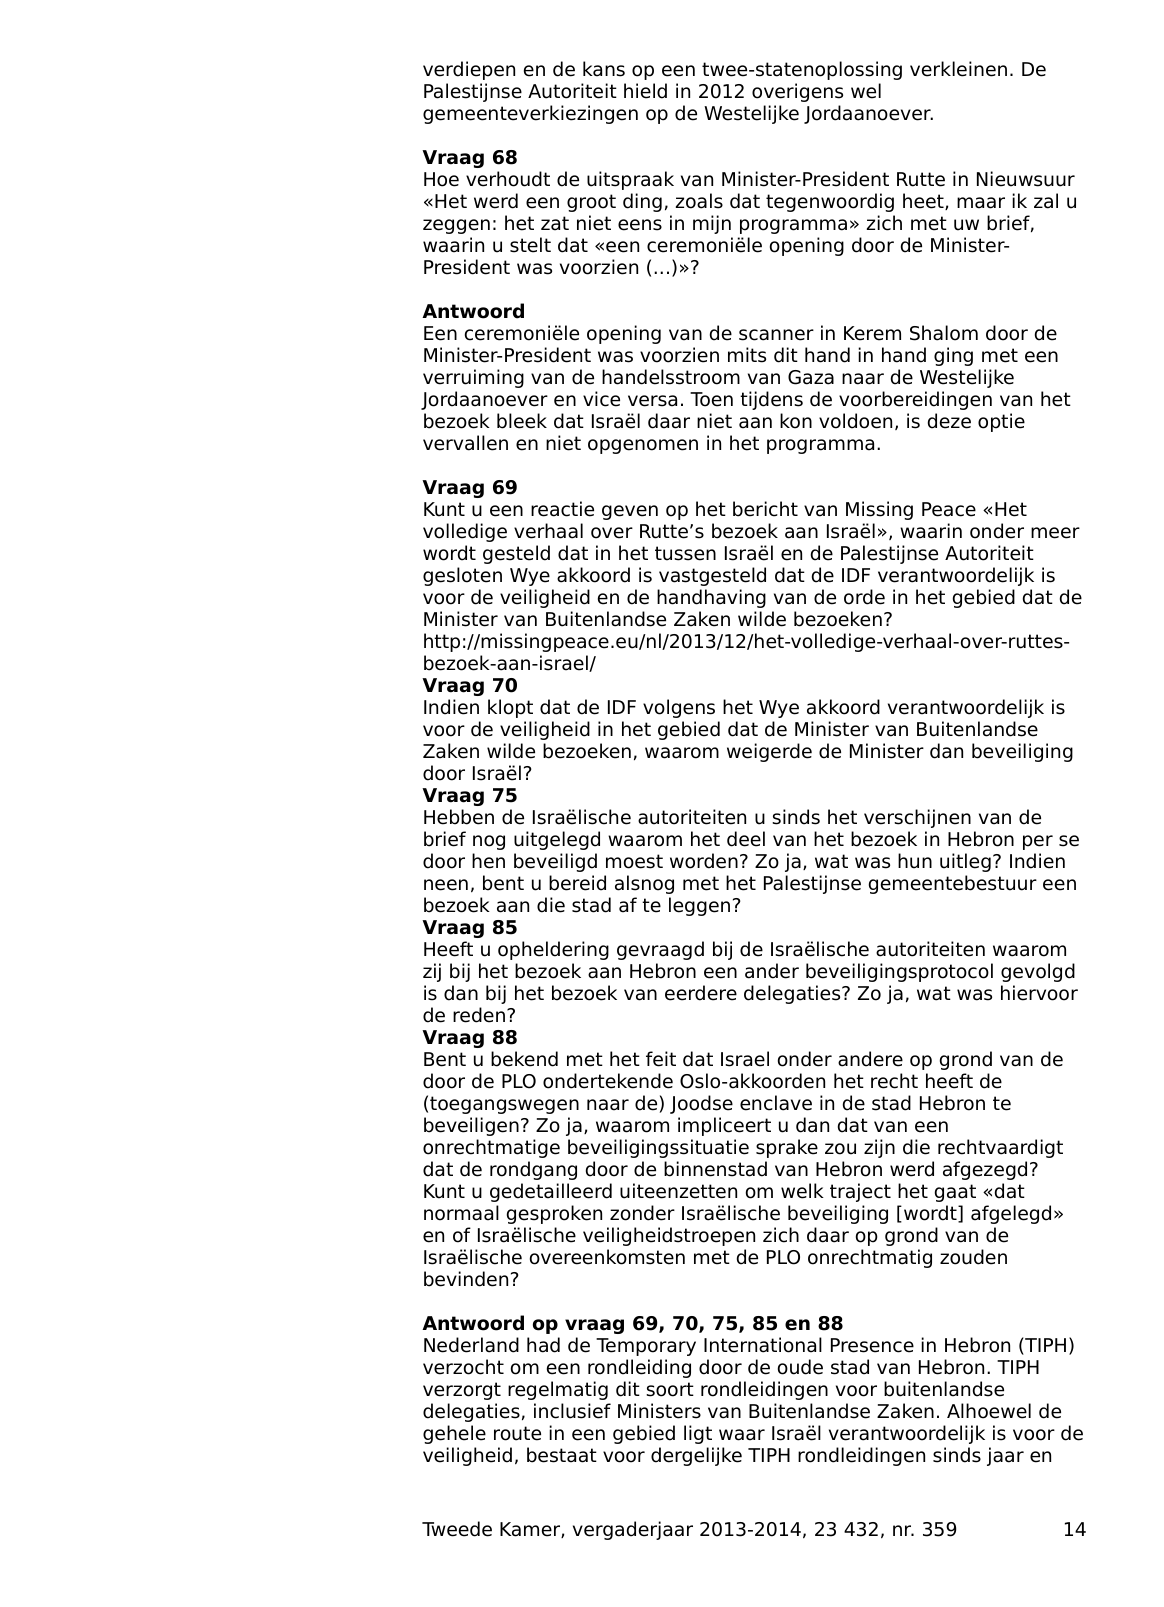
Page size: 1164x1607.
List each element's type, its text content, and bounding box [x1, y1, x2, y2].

text Indien klopt dat de IDF volgens het Wye akkoord verantwoordelijk is voor de veiligheid in het gebied dat de Minister van Buitenlandse Zaken wilde bezoeken, waarom weigerde de Minister dan beveiliging door Israël? [422, 697, 1087, 785]
text Vraag 85 [422, 917, 1087, 939]
text Vraag 70 [422, 675, 1087, 697]
text Bent u bekend met het feit dat Israel onder andere op grond van de door de PLO ondertekende Oslo-akkoorden het recht heeft de (toegangswegen naar de) Joodse enclave in de stad Hebron te beveiligen? Zo ja, waarom impliceert u dan dat van een onrechtmatige beveiligingssituatie sprake zou zijn die rechtvaardigt dat de rondgang door de binnenstad van Hebron werd afgezegd? Kunt u gedetailleerd uiteenzetten om welk traject het gaat «dat normaal gesproken zonder Israëlische beveiliging [wordt] afgelegd» en of Israëlische veiligheidstroepen zich daar op grond van de Israëlische overeenkomsten met de PLO onrechtmatig zouden bevinden? [422, 1049, 1087, 1291]
text Antwoord op vraag 69, 70, 75, 85 en 88 [422, 1313, 1087, 1335]
text Hoe verhoudt de uitspraak van Minister-President Rutte in Nieuwsuur «Het werd een groot ding, zoals dat tegenwoordig heet, maar ik zal u zeggen: het zat niet eens in mijn programma» zich met uw brief, waarin u stelt dat «een ceremoniële opening door de Minister-President was voorzien (...)»? [422, 169, 1087, 279]
text Hebben de Israëlische autoriteiten u sinds het verschijnen van de brief nog uitgelegd waarom het deel van het bezoek in Hebron per se door hen beveiligd moest worden? Zo ja, wat was hun uitleg? Indien neen, bent u bereid alsnog met het Palestijnse gemeentebestuur een bezoek aan die stad af te leggen? [422, 807, 1087, 917]
text Vraag 88 [422, 1027, 1087, 1049]
text Kunt u een reactie geven op het bericht van Missing Peace «Het volledige verhaal over Rutte’s bezoek aan Israël», waarin onder meer wordt gesteld dat in het tussen Israël en de Palestijnse Autoriteit gesloten Wye akkoord is vastgesteld dat de IDF verantwoordelijk is voor de veiligheid en de handhaving van de orde in het gebied dat de Minister van Buitenlandse Zaken wilde bezoeken? http://missingpeace.eu/nl/2013/12/het-volledige-verhaal-over-ruttes-bezoek-aan-israel/ [422, 499, 1087, 675]
text Nederland had de Temporary International Presence in Hebron (TIPH) verzocht om een rondleiding door de oude stad van Hebron. TIPH verzorgt regelmatig dit soort rondleidingen voor buitenlandse delegaties, inclusief Ministers van Buitenlandse Zaken. Alhoewel de gehele route in een gebied ligt waar Israël verantwoordelijk is voor de veiligheid, bestaat voor dergelijke TIPH rondleidingen sinds jaar en [422, 1335, 1087, 1467]
text Vraag 75 [422, 785, 1087, 807]
text verdiepen en de kans op een twee-statenoplossing verkleinen. De Palestijnse Autoriteit hield in 2012 overigens wel gemeenteverkiezingen op de Westelijke Jordaanoever. [422, 59, 1087, 125]
text Een ceremoniële opening van de scanner in Kerem Shalom door de Minister-President was voorzien mits dit hand in hand ging met een verruiming van de handelsstroom van Gaza naar de Westelijke Jordaanoever en vice versa. Toen tijdens de voorbereidingen van het bezoek bleek dat Israël daar niet aan kon voldoen, is deze optie vervallen en niet opgenomen in het programma. [422, 323, 1087, 455]
text Antwoord [422, 301, 1087, 323]
text Vraag 69 [422, 477, 1087, 499]
text Heeft u opheldering gevraagd bij de Israëlische autoriteiten waarom zij bij het bezoek aan Hebron een ander beveiligingsprotocol gevolgd is dan bij het bezoek van eerdere delegaties? Zo ja, wat was hiervoor de reden? [422, 939, 1087, 1027]
text Vraag 68 [422, 147, 1087, 169]
